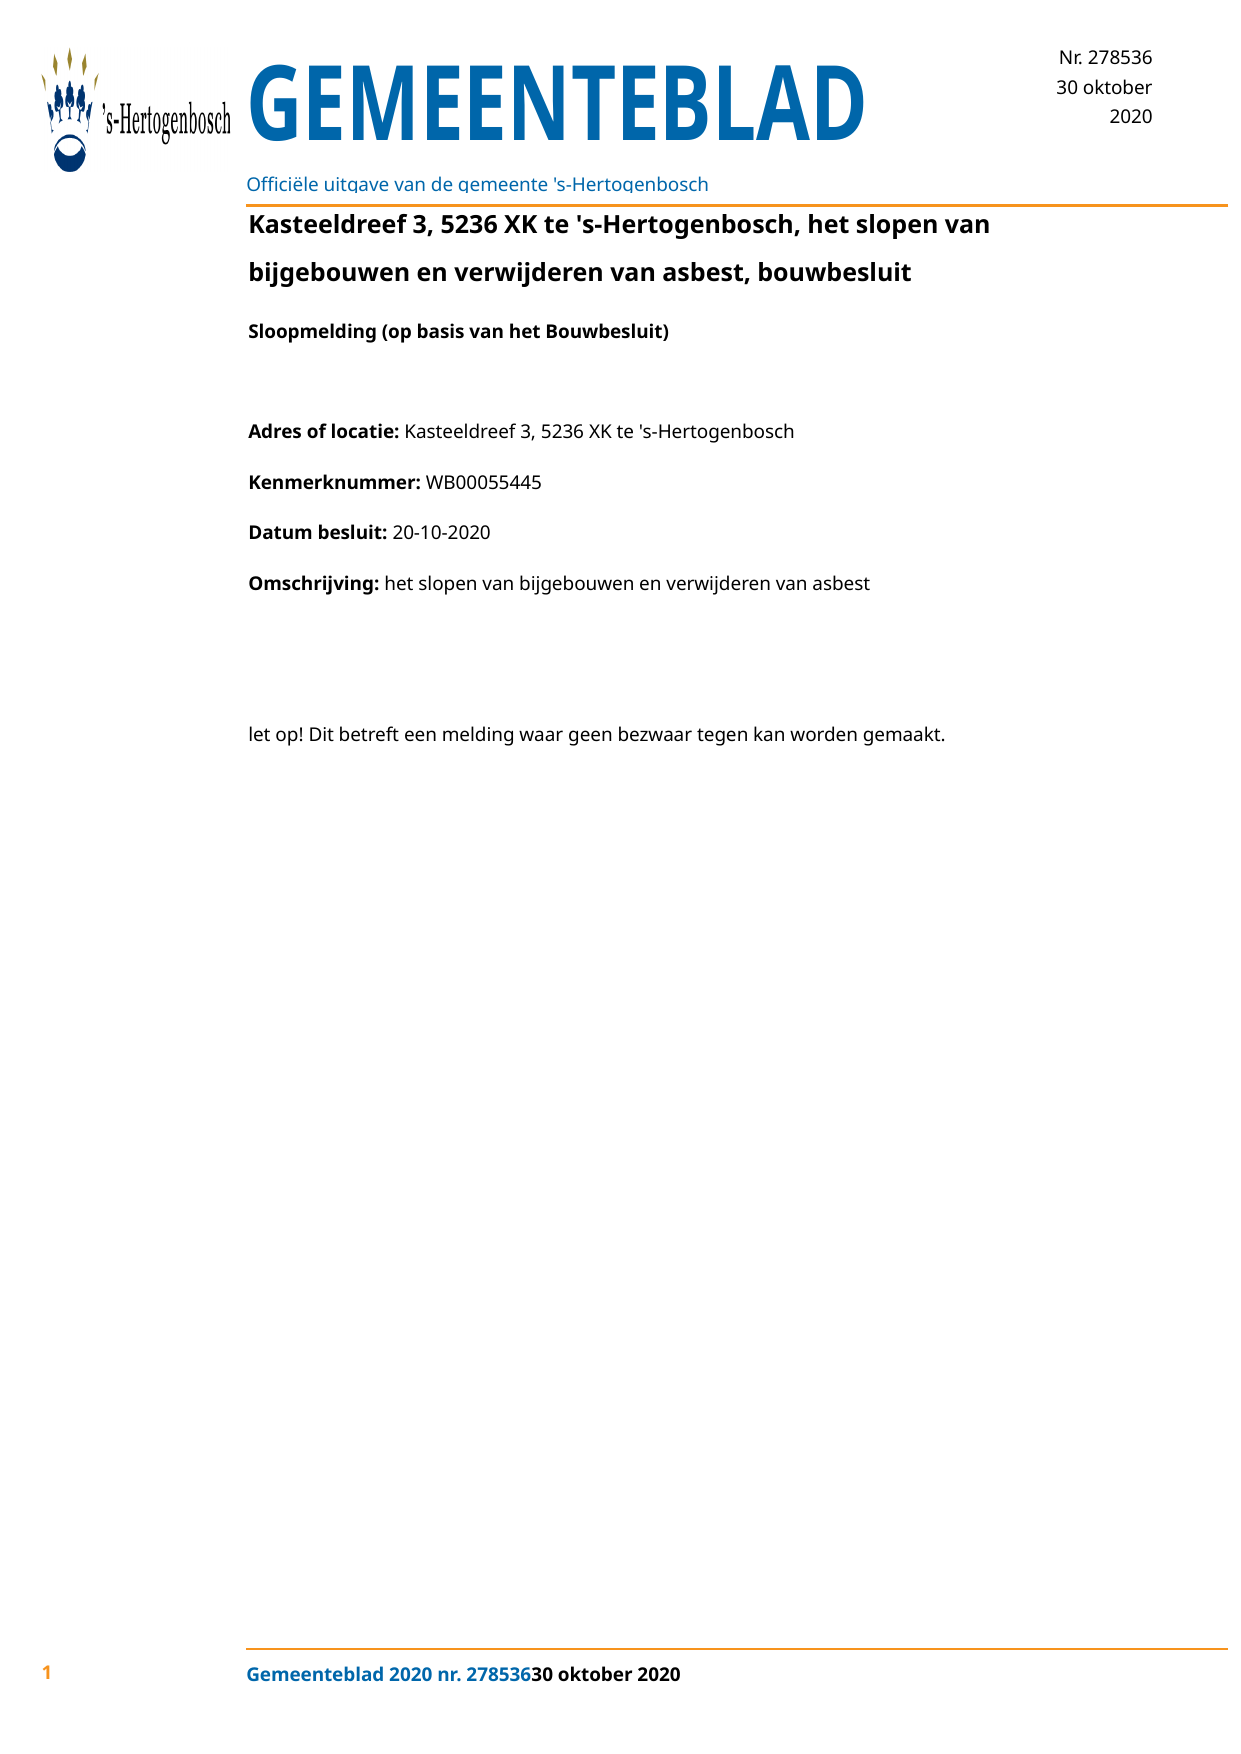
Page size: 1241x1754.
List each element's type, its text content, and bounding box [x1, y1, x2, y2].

text Sloopmelding (op basis van het Bouwbesluit) [248, 318, 1152, 344]
text Kasteeldreef 3, 5236 XK te 's-Hertogenbosch, het slopen van bijgebouwen en verwijderen van asbest, bouwbesluit [248, 207, 1152, 288]
text Kenmerknummer: WB00055445 [248, 469, 1152, 495]
text Adres of locatie: Kasteeldreef 3, 5236 XK te 's-Hertogenbosch [248, 419, 1152, 444]
text let op! Dit betreft een melding waar geen bezwaar tegen kan worden gemaakt. [248, 721, 1152, 747]
picture [41, 47, 231, 172]
text Datum besluit: 20-10-2020 [248, 519, 1152, 545]
text Omschrijving: het slopen van bijgebouwen en verwijderen van asbest [248, 570, 1152, 596]
